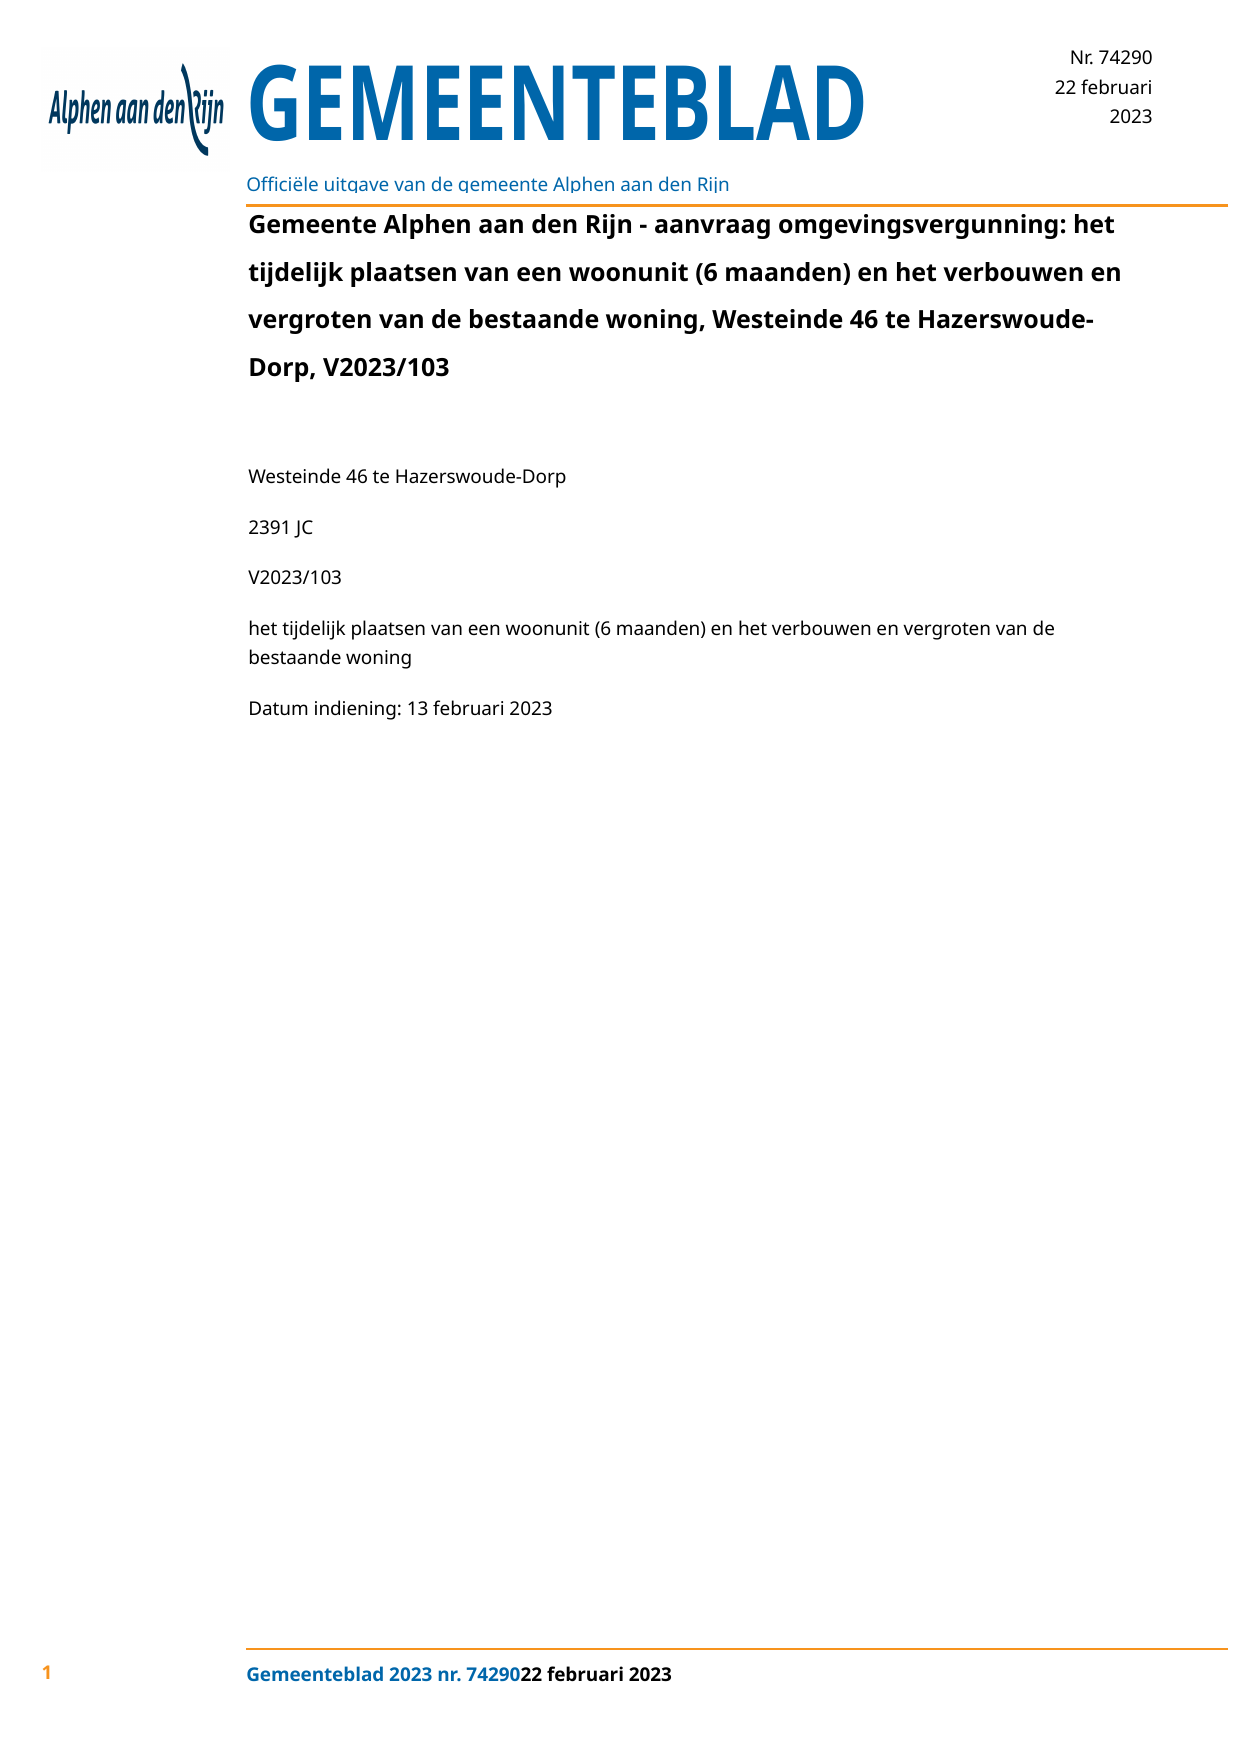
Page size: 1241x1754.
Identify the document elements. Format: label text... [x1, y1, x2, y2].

text Gemeente Alphen aan den Rijn - aanvraag omgevingsvergunning: het tijdelijk plaatsen van een woonunit (6 maanden) en het verbouwen en vergroten van de bestaande woning, Westeinde 46 te Hazerswoude-Dorp, V2023/103 [248, 207, 1152, 384]
picture [41, 47, 231, 172]
text Westeinde 46 te Hazerswoude-Dorp [248, 463, 1152, 489]
text Datum indiening: 13 februari 2023 [248, 695, 1152, 721]
text 2391 JC [248, 514, 1152, 540]
text het tijdelijk plaatsen van een woonunit (6 maanden) en het verbouwen en vergroten van de bestaande woning [248, 615, 1152, 670]
text V2023/103 [248, 564, 1152, 590]
